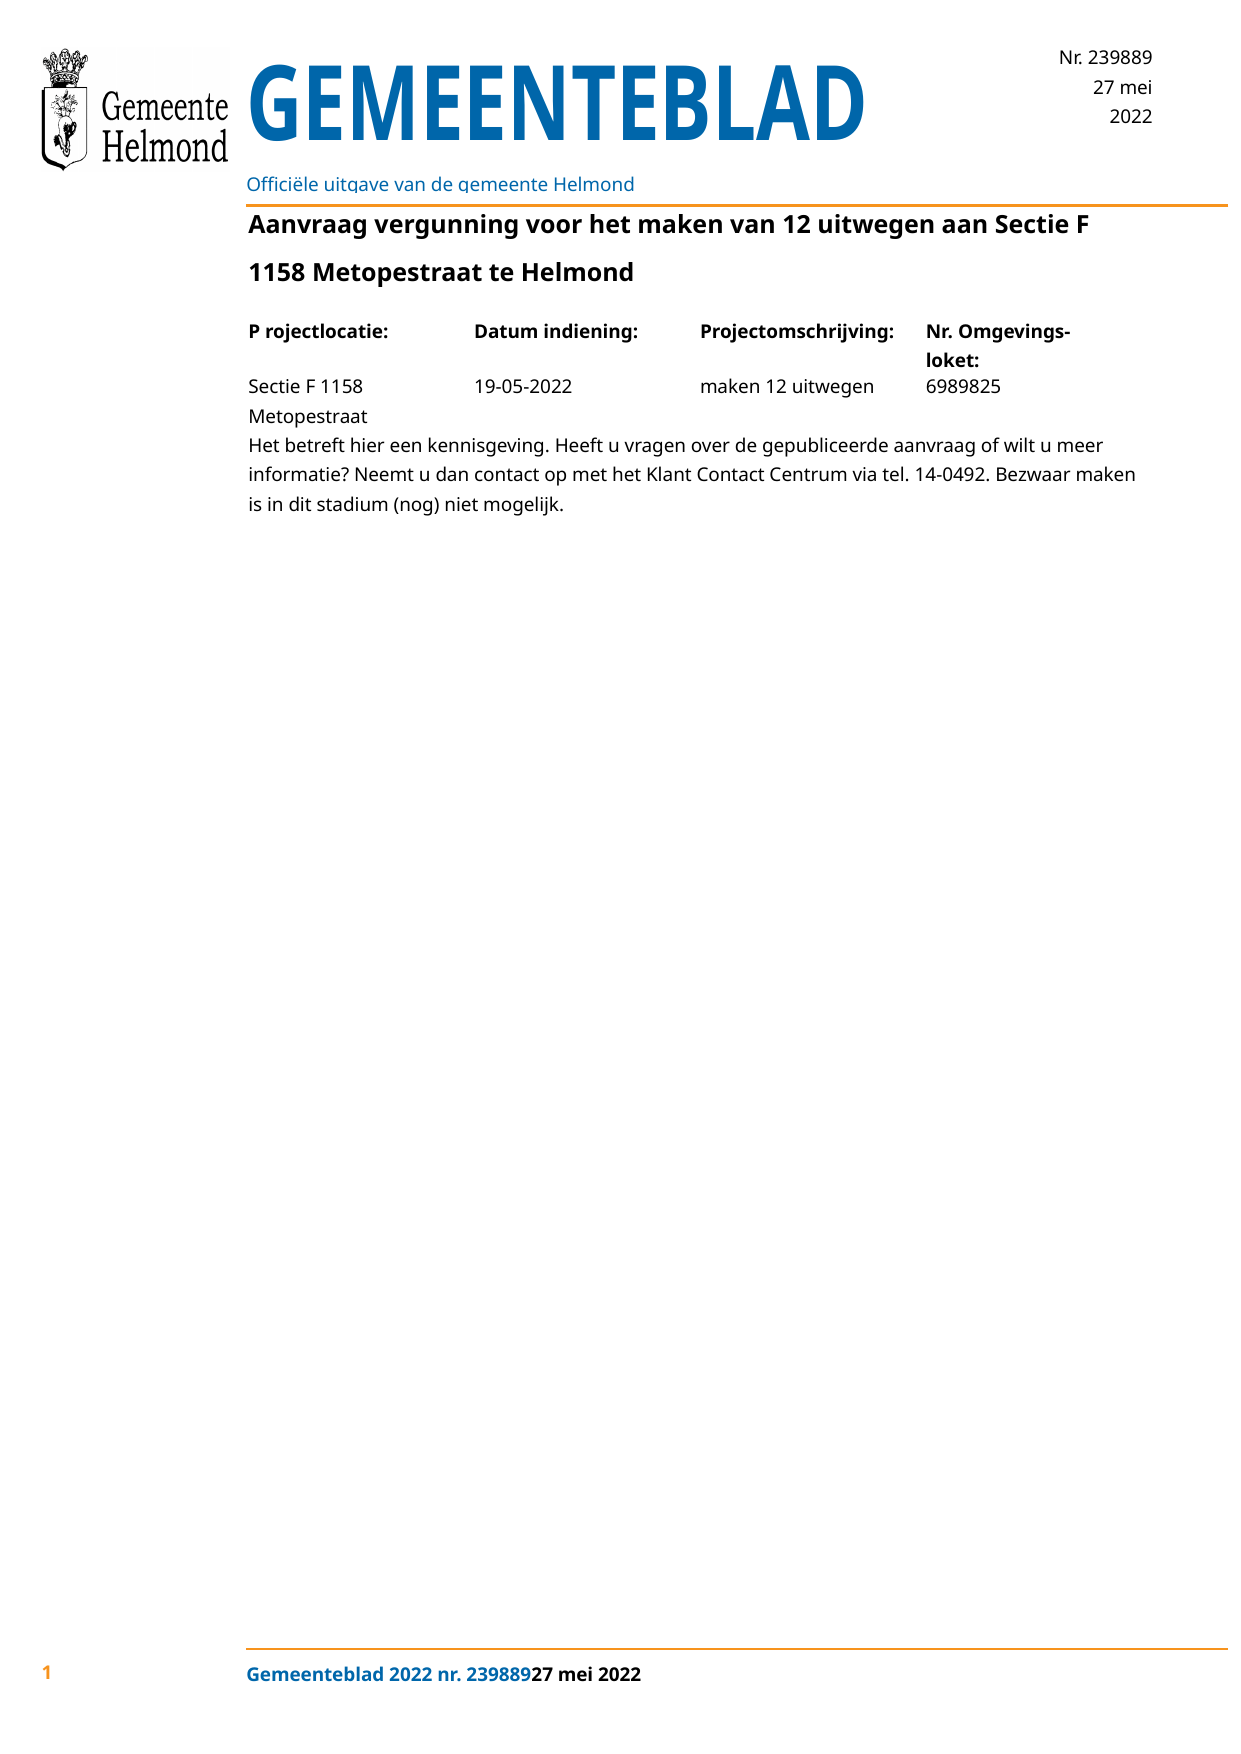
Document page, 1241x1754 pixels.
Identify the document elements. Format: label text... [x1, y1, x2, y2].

table_header Nr. Omgevings- loket: [926, 318, 1152, 373]
text Aanvraag vergunning voor het maken van 12 uitwegen aan Sectie F 1158 Metopestraat te Helmond [248, 207, 1152, 288]
table_cell Sectie F 1158 Metopestraat [248, 373, 474, 429]
table_cell maken 12 uitwegen [700, 373, 926, 429]
table_header P rojectlocatie: [248, 318, 474, 373]
text Het betreft hier een kennisgeving. Heeft u vragen over de gepubliceerde aanvraag of wilt u meer informatie? Neemt u dan contact op met het Klant Contact Centrum via tel. 14-0492. Bezwaar maken is in dit stadium (nog) niet mogelijk. [248, 432, 1152, 517]
table_cell 19-05-2022 [474, 373, 700, 429]
picture [41, 47, 231, 172]
table_cell 6989825 [926, 373, 1152, 429]
table_header Projectomschrijving: [700, 318, 926, 373]
table_header Datum indiening: [474, 318, 700, 373]
